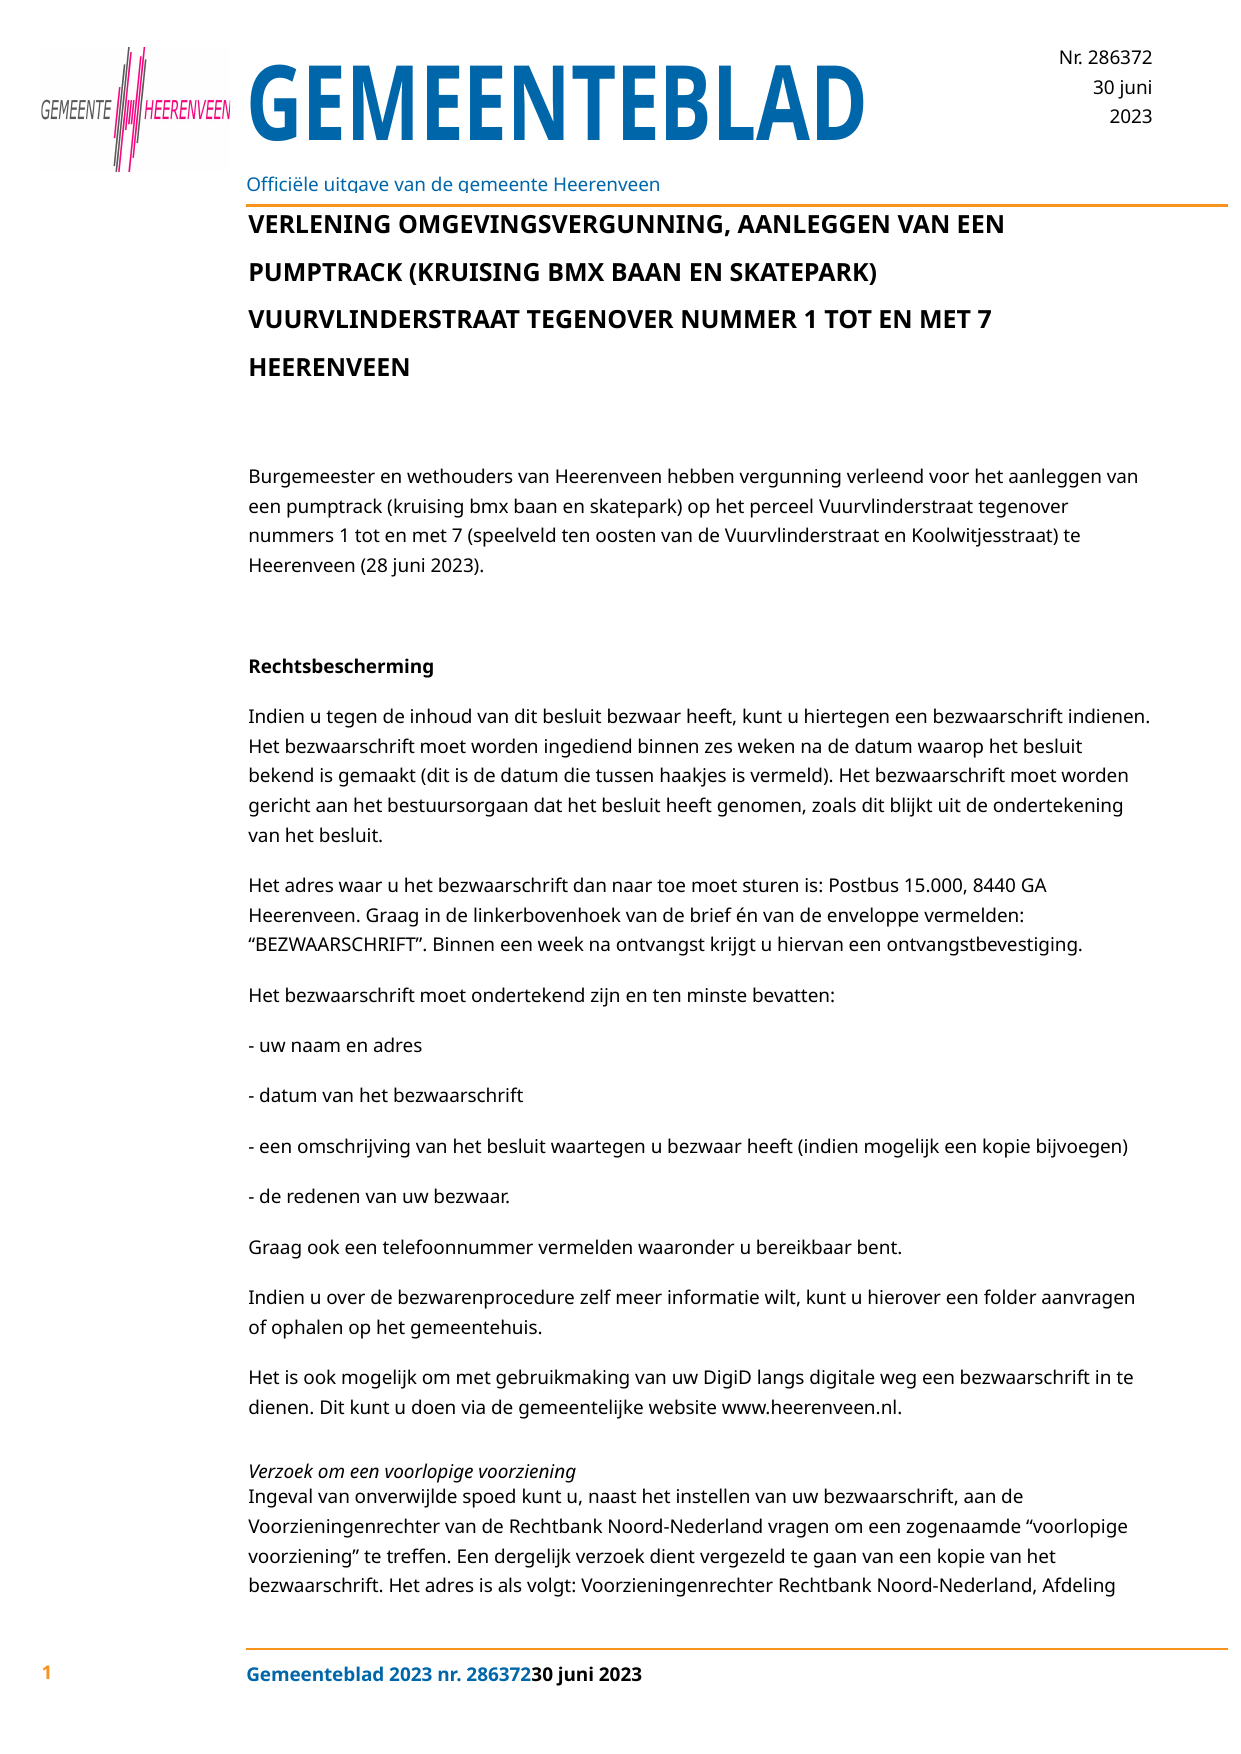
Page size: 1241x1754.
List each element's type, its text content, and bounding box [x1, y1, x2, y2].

text Het adres waar u het bezwaarschrift dan naar toe moet sturen is: Postbus 15.000, 8440 GA Heerenveen. Graag in de linkerbovenhoek van de brief én van de enveloppe vermelden: “BEZWAARSCHRIFT”. Binnen een week na ontvangst krijgt u hiervan een ontvangstbevestiging. [248, 872, 1152, 957]
picture [41, 47, 231, 172]
text - uw naam en adres [248, 1032, 1152, 1058]
text Rechtsbescherming [248, 653, 1152, 679]
text Het is ook mogelijk om met gebruikmaking van uw DigiD langs digitale weg een bezwaarschrift in te dienen. Dit kunt u doen via de gemeentelijke website www.heerenveen.nl. [248, 1364, 1152, 1420]
text Het bezwaarschrift moet ondertekend zijn en ten minste bevatten: [248, 982, 1152, 1008]
text - de redenen van uw bezwaar. [248, 1183, 1152, 1209]
text VERLENING OMGEVINGSVERGUNNING, AANLEGGEN VAN EEN PUMPTRACK (KRUISING BMX BAAN EN SKATEPARK) VUURVLINDERSTRAAT TEGENOVER NUMMER 1 TOT EN MET 7 HEERENVEEN [248, 207, 1152, 384]
text Verzoek om een voorlopige voorziening [248, 1458, 1152, 1484]
text - datum van het bezwaarschrift [248, 1083, 1152, 1108]
text Indien u tegen de inhoud van dit besluit bezwaar heeft, kunt u hiertegen een bezwaarschrift indienen. Het bezwaarschrift moet worden ingediend binnen zes weken na de datum waarop het besluit bekend is gemaakt (dit is de datum die tussen haakjes is vermeld). Het bezwaarschrift moet worden gericht aan het bestuursorgaan dat het besluit heeft genomen, zoals dit blijkt uit de ondertekening van het besluit. [248, 703, 1152, 848]
text - een omschrijving van het besluit waartegen u bezwaar heeft (indien mogelijk een kopie bijvoegen) [248, 1133, 1152, 1159]
text Ingeval van onverwijlde spoed kunt u, naast het instellen van uw bezwaarschrift, aan de Voorzieningenrechter van de Rechtbank Noord-Nederland vragen om een zogenaamde “voorlopige voorziening” te treffen. Een dergelijk verzoek dient vergezeld te gaan van een kopie van het bezwaarschrift. Het adres is als volgt: Voorzieningenrechter Rechtbank Noord-Nederland, Afdeling [248, 1484, 1152, 1598]
text Graag ook een telefoonnummer vermelden waaronder u bereikbaar bent. [248, 1234, 1152, 1260]
text Indien u over de bezwarenprocedure zelf meer informatie wilt, kunt u hierover een folder aanvragen of ophalen op het gemeentehuis. [248, 1284, 1152, 1340]
text Burgemeester en wethouders van Heerenveen hebben vergunning verleend voor het aanleggen van een pumptrack (kruising bmx baan en skatepark) op het perceel Vuurvlinderstraat tegenover nummers 1 tot en met 7 (speelveld ten oosten van de Vuurvlinderstraat en Koolwitjesstraat) te Heerenveen (28 juni 2023). [248, 463, 1152, 578]
